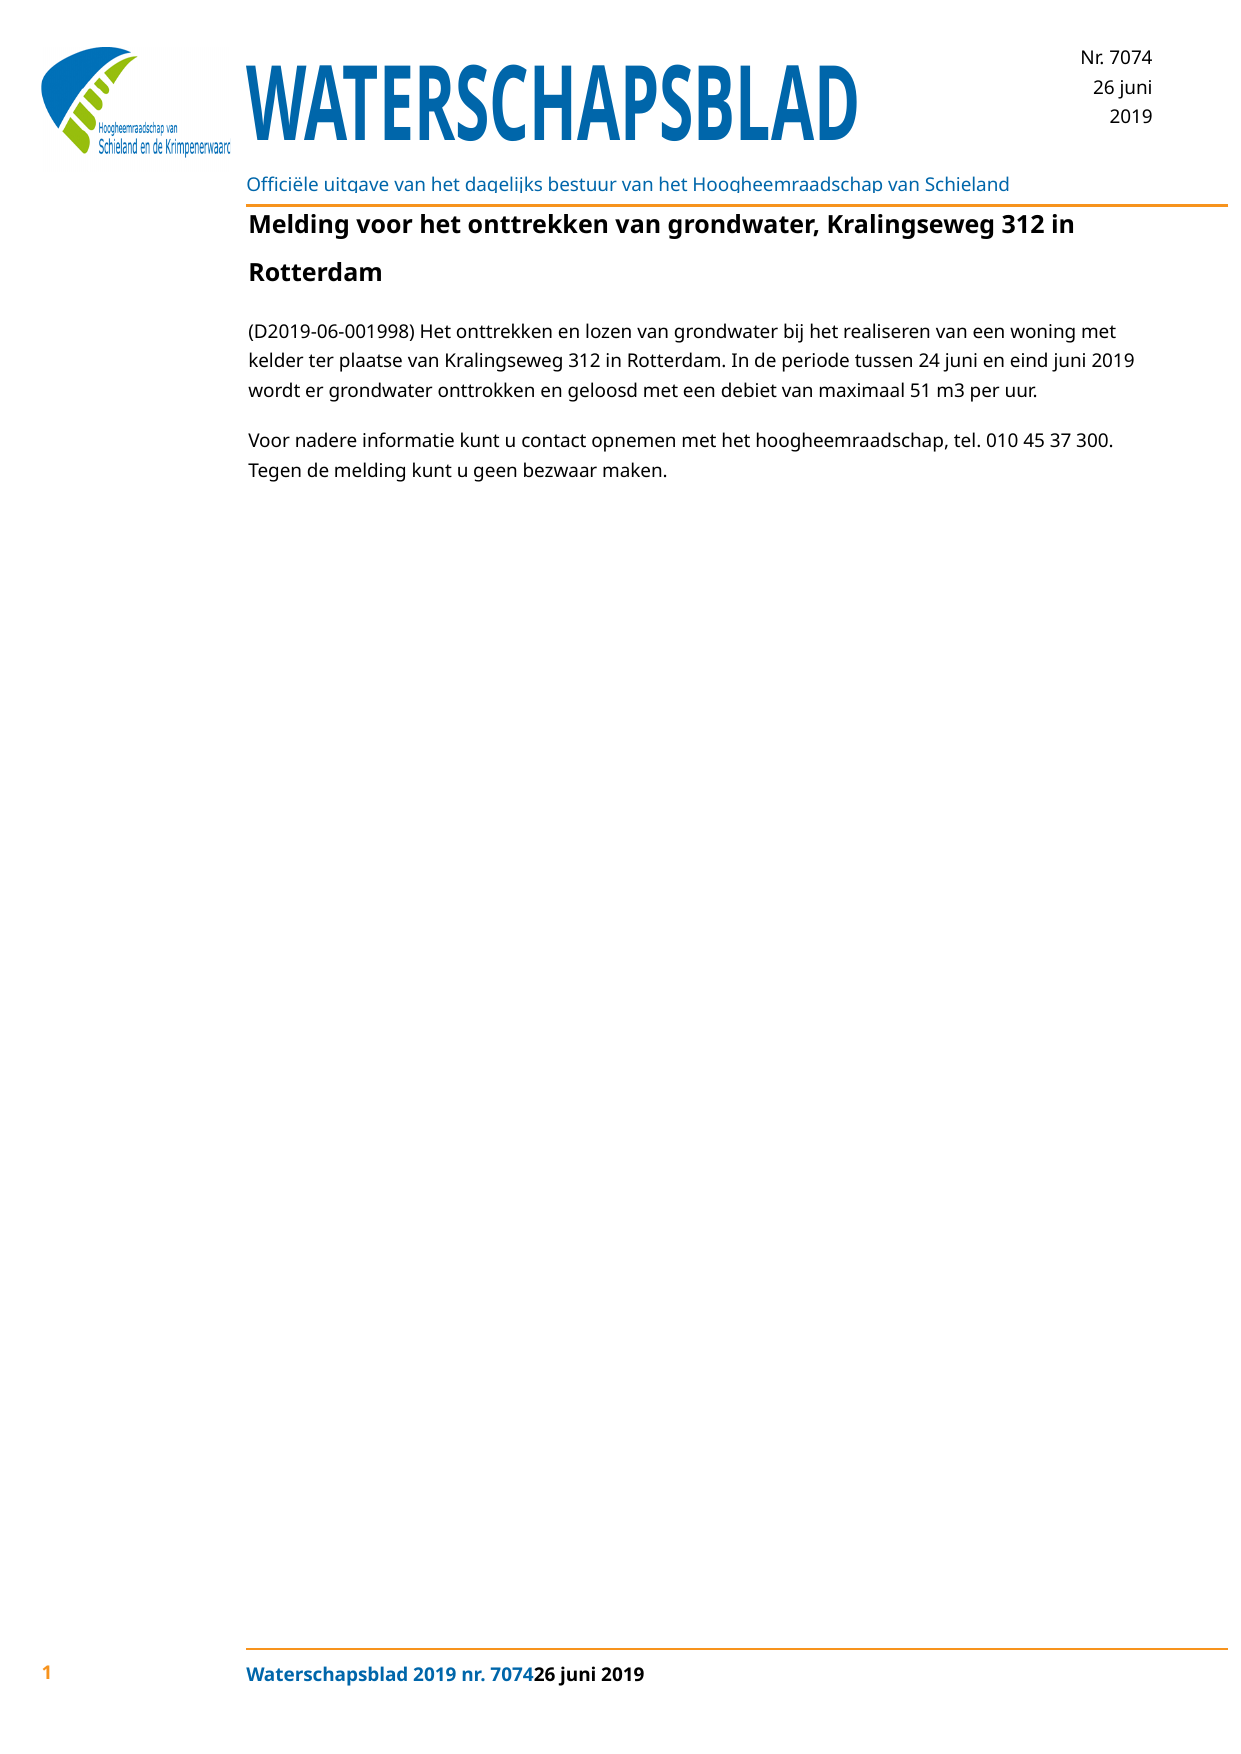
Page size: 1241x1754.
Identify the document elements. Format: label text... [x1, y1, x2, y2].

text Melding voor het onttrekken van grondwater, Kralingseweg 312 in Rotterdam [248, 207, 1152, 288]
picture [41, 47, 231, 172]
text Voor nadere informatie kunt u contact opnemen met het hoogheemraadschap, tel. 010 45 37 300. Tegen de melding kunt u geen bezwaar maken. [248, 427, 1152, 483]
text (D2019-06-001998) Het onttrekken en lozen van grondwater bij het realiseren van een woning met kelder ter plaatse van Kralingseweg 312 in Rotterdam. In de periode tussen 24 juni en eind juni 2019 wordt er grondwater onttrokken en geloosd met een debiet van maximaal 51 m3 per uur. [248, 318, 1152, 403]
